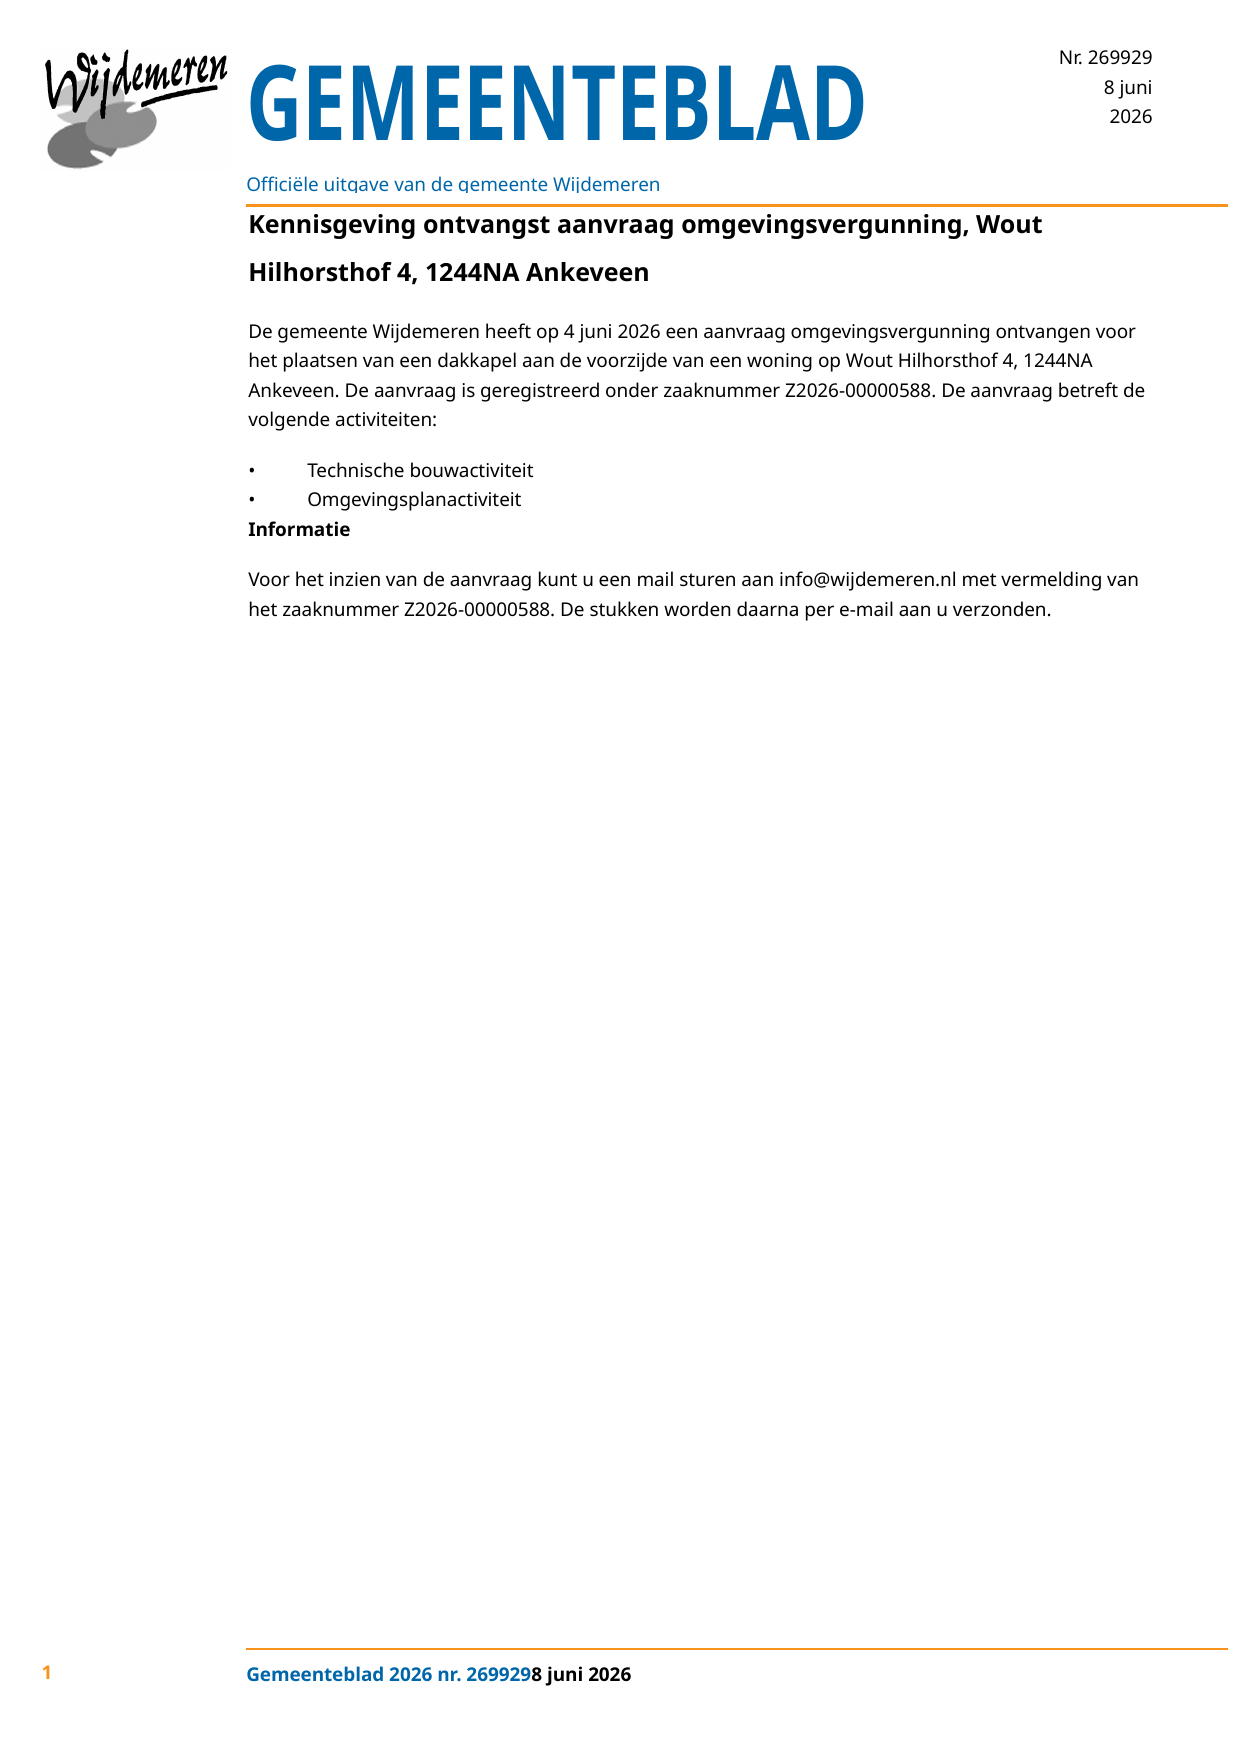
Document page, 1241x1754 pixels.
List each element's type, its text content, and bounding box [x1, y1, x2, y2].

text Informatie [248, 516, 1152, 542]
picture [41, 47, 231, 172]
list Omgevingsplanactiviteit [248, 487, 1152, 512]
text De gemeente Wijdemeren heeft op 4 juni 2026 een aanvraag omgevingsvergunning ontvangen voor het plaatsen van een dakkapel aan de voorzijde van een woning op Wout Hilhorsthof 4, 1244NA Ankeveen. De aanvraag is geregistreerd onder zaaknummer Z2026-00000588. De aanvraag betreft de volgende activiteiten: [248, 318, 1152, 432]
text Kennisgeving ontvangst aanvraag omgevingsvergunning, Wout Hilhorsthof 4, 1244NA Ankeveen [248, 207, 1152, 288]
text Voor het inzien van de aanvraag kunt u een mail sturen aan info@wijdemeren.nl met vermelding van het zaaknummer Z2026-00000588. De stukken worden daarna per e-mail aan u verzonden. [248, 567, 1152, 622]
list Technische bouwactiviteit [248, 457, 1152, 483]
